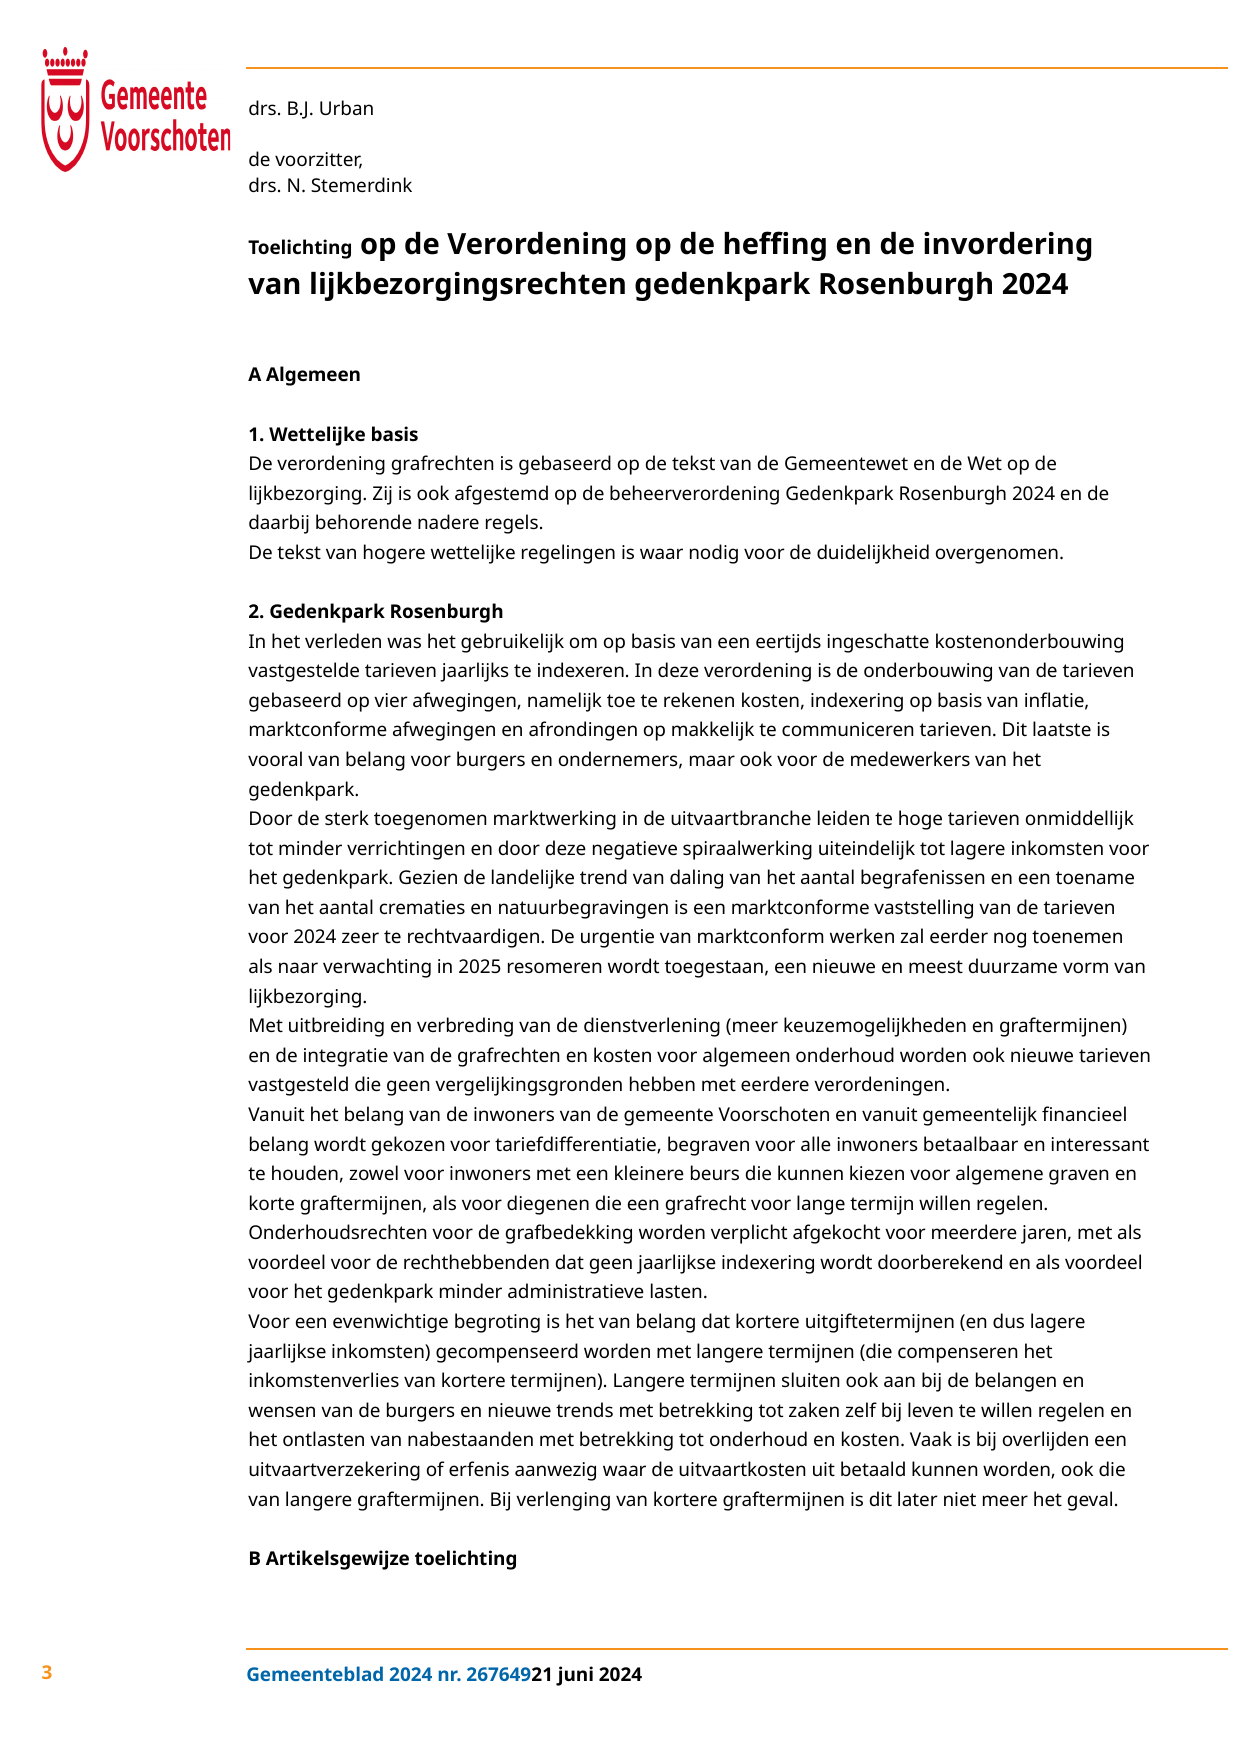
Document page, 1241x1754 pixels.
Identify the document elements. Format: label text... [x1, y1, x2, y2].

text De tekst van hogere wettelijke regelingen is waar nodig voor de duidelijkheid overgenomen. [248, 539, 1152, 565]
text Onderhoudsrechten voor de grafbedekking worden verplicht afgekocht voor meerdere jaren, met als voordeel voor de rechthebbenden dat geen jaarlijkse indexering wordt doorberekend en als voordeel voor het gedenkpark minder administratieve lasten. [248, 1219, 1152, 1304]
text B Artikelsgewijze toelichting [248, 1545, 1152, 1571]
text Voor een evenwichtige begroting is het van belang dat kortere uitgiftetermijnen (en dus lagere jaarlijkse inkomsten) gecompenseerd worden met langere termijnen (die compenseren het inkomstenverlies van kortere termijnen). Langere termijnen sluiten ook aan bij de belangen en wensen van de burgers en nieuwe trends met betrekking tot zaken zelf bij leven te willen regelen en het ontlasten van nabestaanden met betrekking tot onderhoud en kosten. Vaak is bij overlijden een uitvaartverzekering of erfenis aanwezig waar de uitvaartkosten uit betaald kunnen worden, ook die van langere graftermijnen. Bij verlenging van kortere graftermijnen is dit later niet meer het geval. [248, 1308, 1152, 1511]
text De verordening grafrechten is gebaseerd op de tekst van de Gemeentewet en de Wet op de lijkbezorging. Zij is ook afgestemd op de beheerverordening Gedenkpark Rosenburgh 2024 en de daarbij behorende nadere regels. [248, 450, 1152, 535]
text Vanuit het belang van de inwoners van de gemeente Voorschoten en vanuit gemeentelijk financieel belang wordt gekozen voor tariefdifferentiatie, begraven voor alle inwoners betaalbaar en interessant te houden, zowel voor inwoners met een kleinere beurs die kunnen kiezen voor algemene graven en korte graftermijnen, als voor diegenen die een grafrecht voor lange termijn willen regelen. [248, 1101, 1152, 1216]
text 1. Wettelijke basis [248, 421, 1152, 446]
text drs. N. Stemerdink [248, 172, 1152, 198]
text Toelichting op de Verordening op de heffing en de invordering van lijkbezorgingsrechten gedenkpark Rosenburgh 2024 [248, 223, 1152, 303]
text drs. B.J. Urban [248, 95, 1152, 121]
text Met uitbreiding en verbreding van de dienstverlening (meer keuzemogelijkheden en graftermijnen) en de integratie van de grafrechten en kosten voor algemeen onderhoud worden ook nieuwe tarieven vastgesteld die geen vergelijkingsgronden hebben met eerdere verordeningen. [248, 1012, 1152, 1097]
text de voorzitter, [248, 146, 1152, 172]
picture [41, 47, 231, 172]
text In het verleden was het gebruikelijk om op basis van een eertijds ingeschatte kostenonderbouwing vastgestelde tarieven jaarlijks te indexeren. In deze verordening is de onderbouwing van de tarieven gebaseerd op vier afwegingen, namelijk toe te rekenen kosten, indexering op basis van inflatie, marktconforme afwegingen en afrondingen op makkelijk te communiceren tarieven. Dit laatste is vooral van belang voor burgers en ondernemers, maar ook voor de medewerkers van het gedenkpark. [248, 628, 1152, 801]
text Door de sterk toegenomen marktwerking in de uitvaartbranche leiden te hoge tarieven onmiddellijk tot minder verrichtingen en door deze negatieve spiraalwerking uiteindelijk tot lagere inkomsten voor het gedenkpark. Gezien de landelijke trend van daling van het aantal begrafenissen en een toename van het aantal crematies en natuurbegravingen is een marktconforme vaststelling van de tarieven voor 2024 zeer te rechtvaardigen. De urgentie van marktconform werken zal eerder nog toenemen als naar verwachting in 2025 resomeren wordt toegestaan, een nieuwe en meest duurzame vorm van lijkbezorging. [248, 805, 1152, 1008]
text A Algemeen [248, 362, 1152, 387]
text 2. Gedenkpark Rosenburgh [248, 598, 1152, 624]
